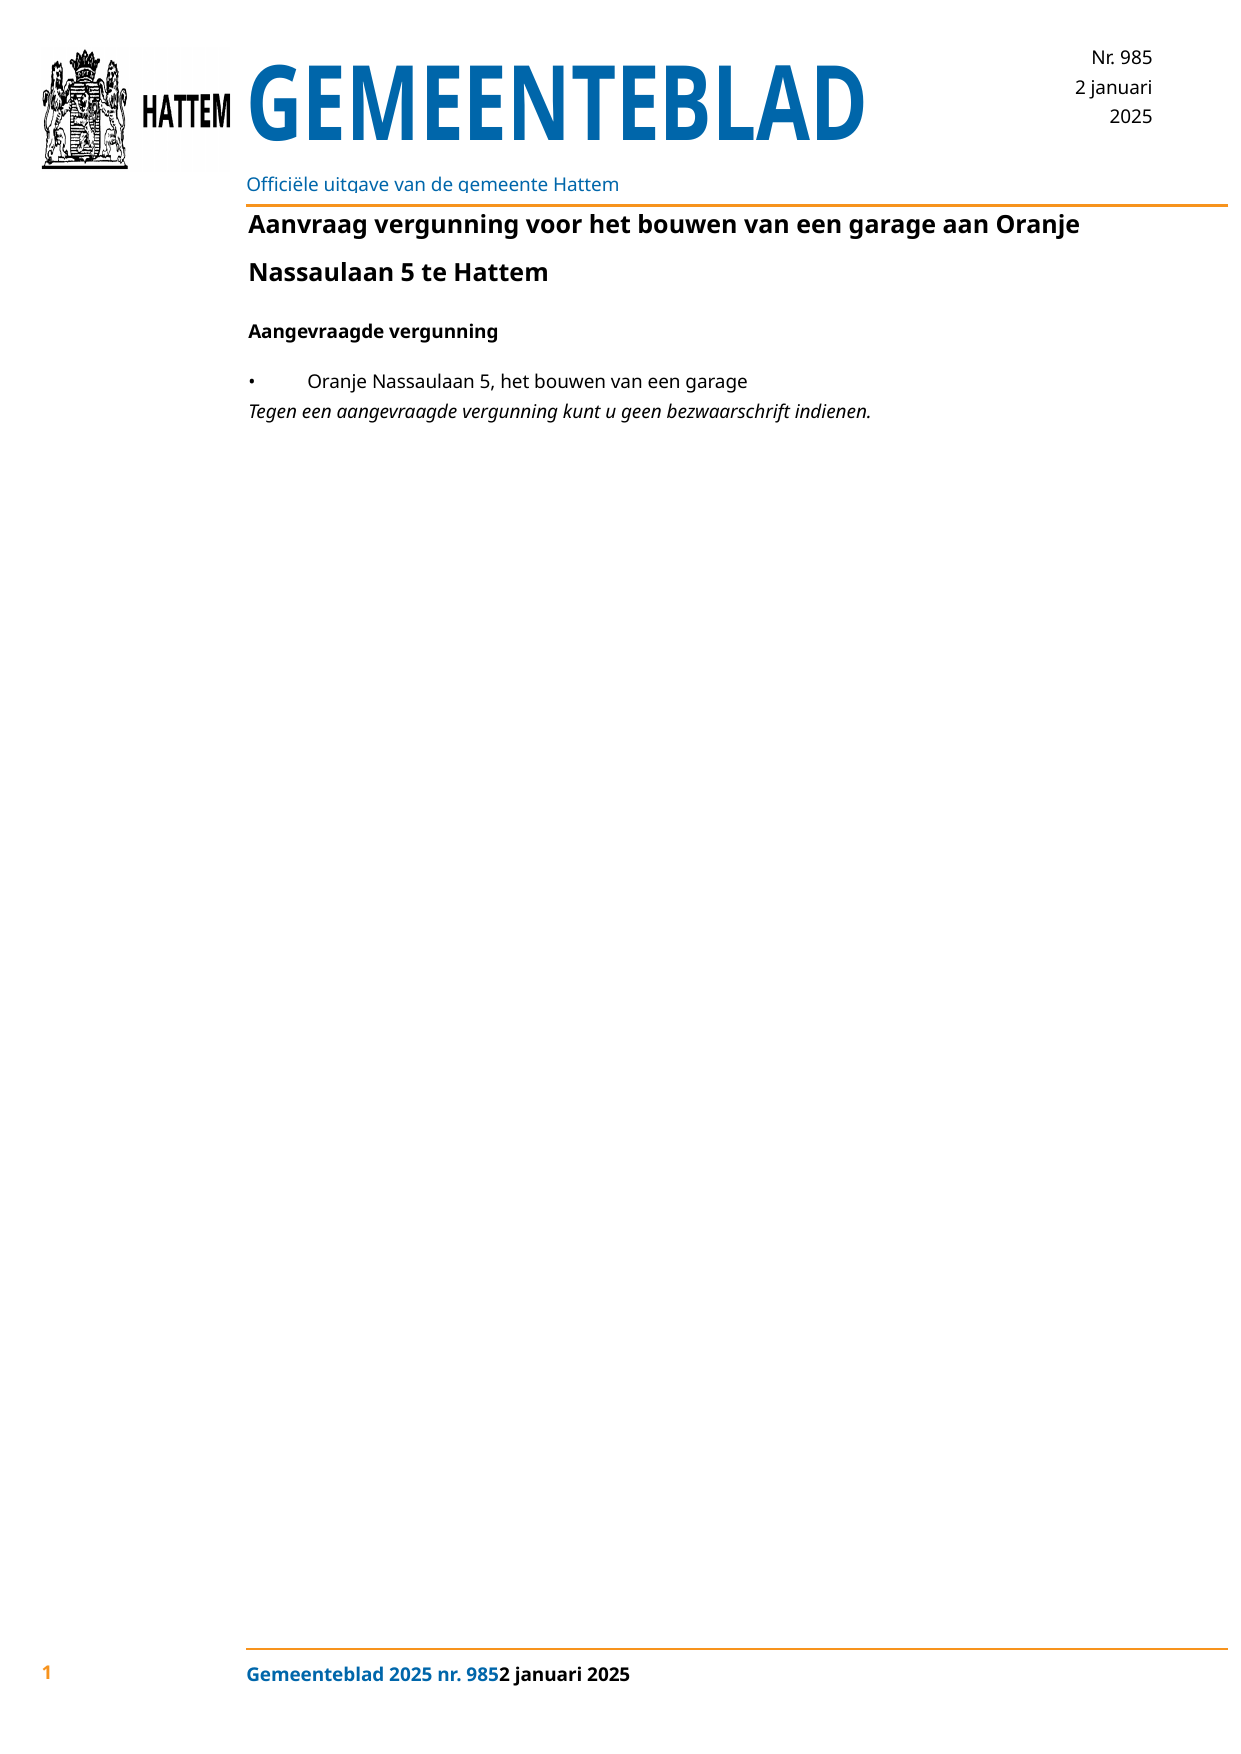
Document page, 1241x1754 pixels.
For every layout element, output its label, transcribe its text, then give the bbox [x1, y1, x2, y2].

list Oranje Nassaulaan 5, het bouwen van een garage [248, 368, 1152, 394]
picture [41, 47, 231, 172]
text Aangevraagde vergunning [248, 318, 1152, 344]
text Tegen een aangevraagde vergunning kunt u geen bezwaarschrift indienen. [248, 398, 1152, 424]
text Aanvraag vergunning voor het bouwen van een garage aan Oranje Nassaulaan 5 te Hattem [248, 207, 1152, 288]
